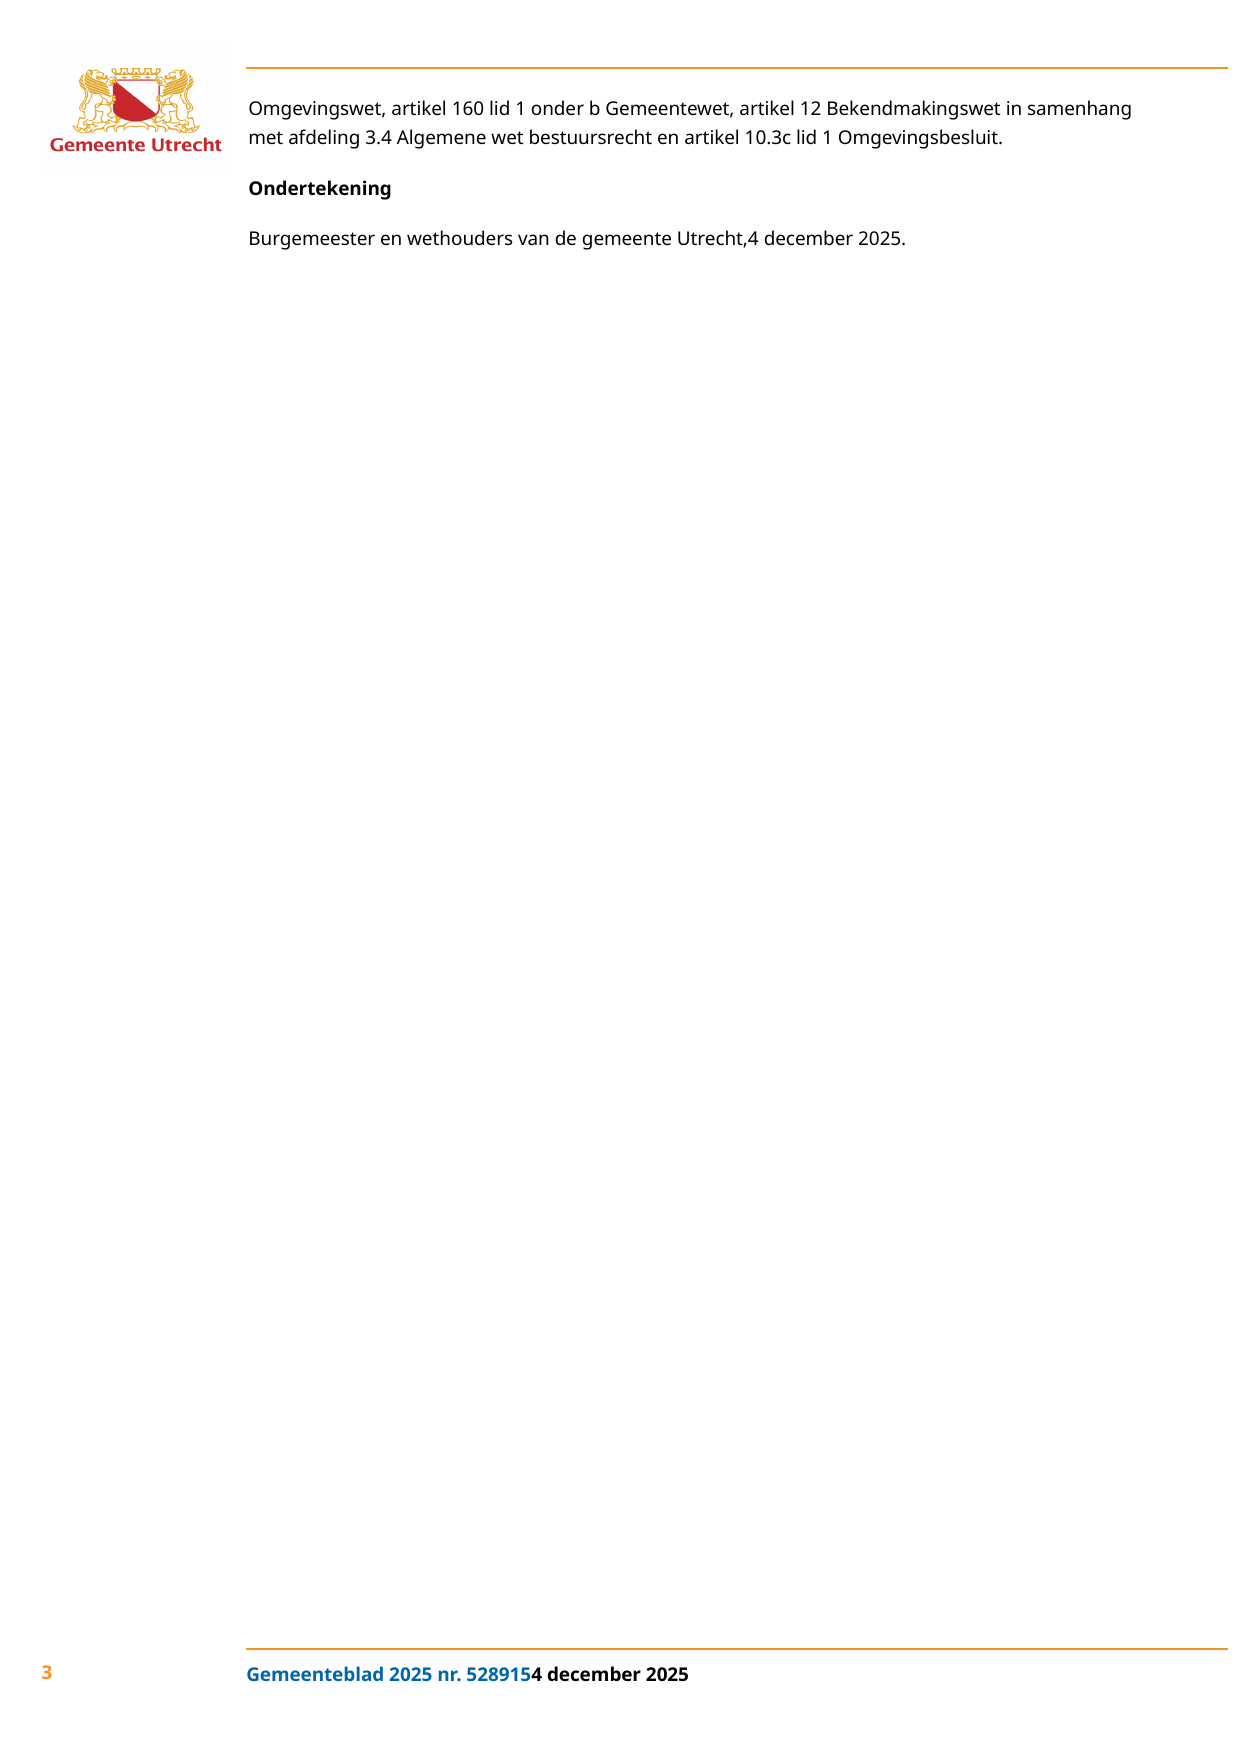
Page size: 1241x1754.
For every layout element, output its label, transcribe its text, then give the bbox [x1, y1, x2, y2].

text Ondertekening [248, 175, 1152, 201]
picture [41, 47, 231, 172]
text Omgevingswet, artikel 160 lid 1 onder b Gemeentewet, artikel 12 Bekendmakingswet in samenhang met afdeling 3.4 Algemene wet bestuursrecht en artikel 10.3c lid 1 Omgevingsbesluit. [248, 95, 1152, 150]
text Burgemeester en wethouders van de gemeente Utrecht,4 december 2025. [248, 225, 1152, 251]
